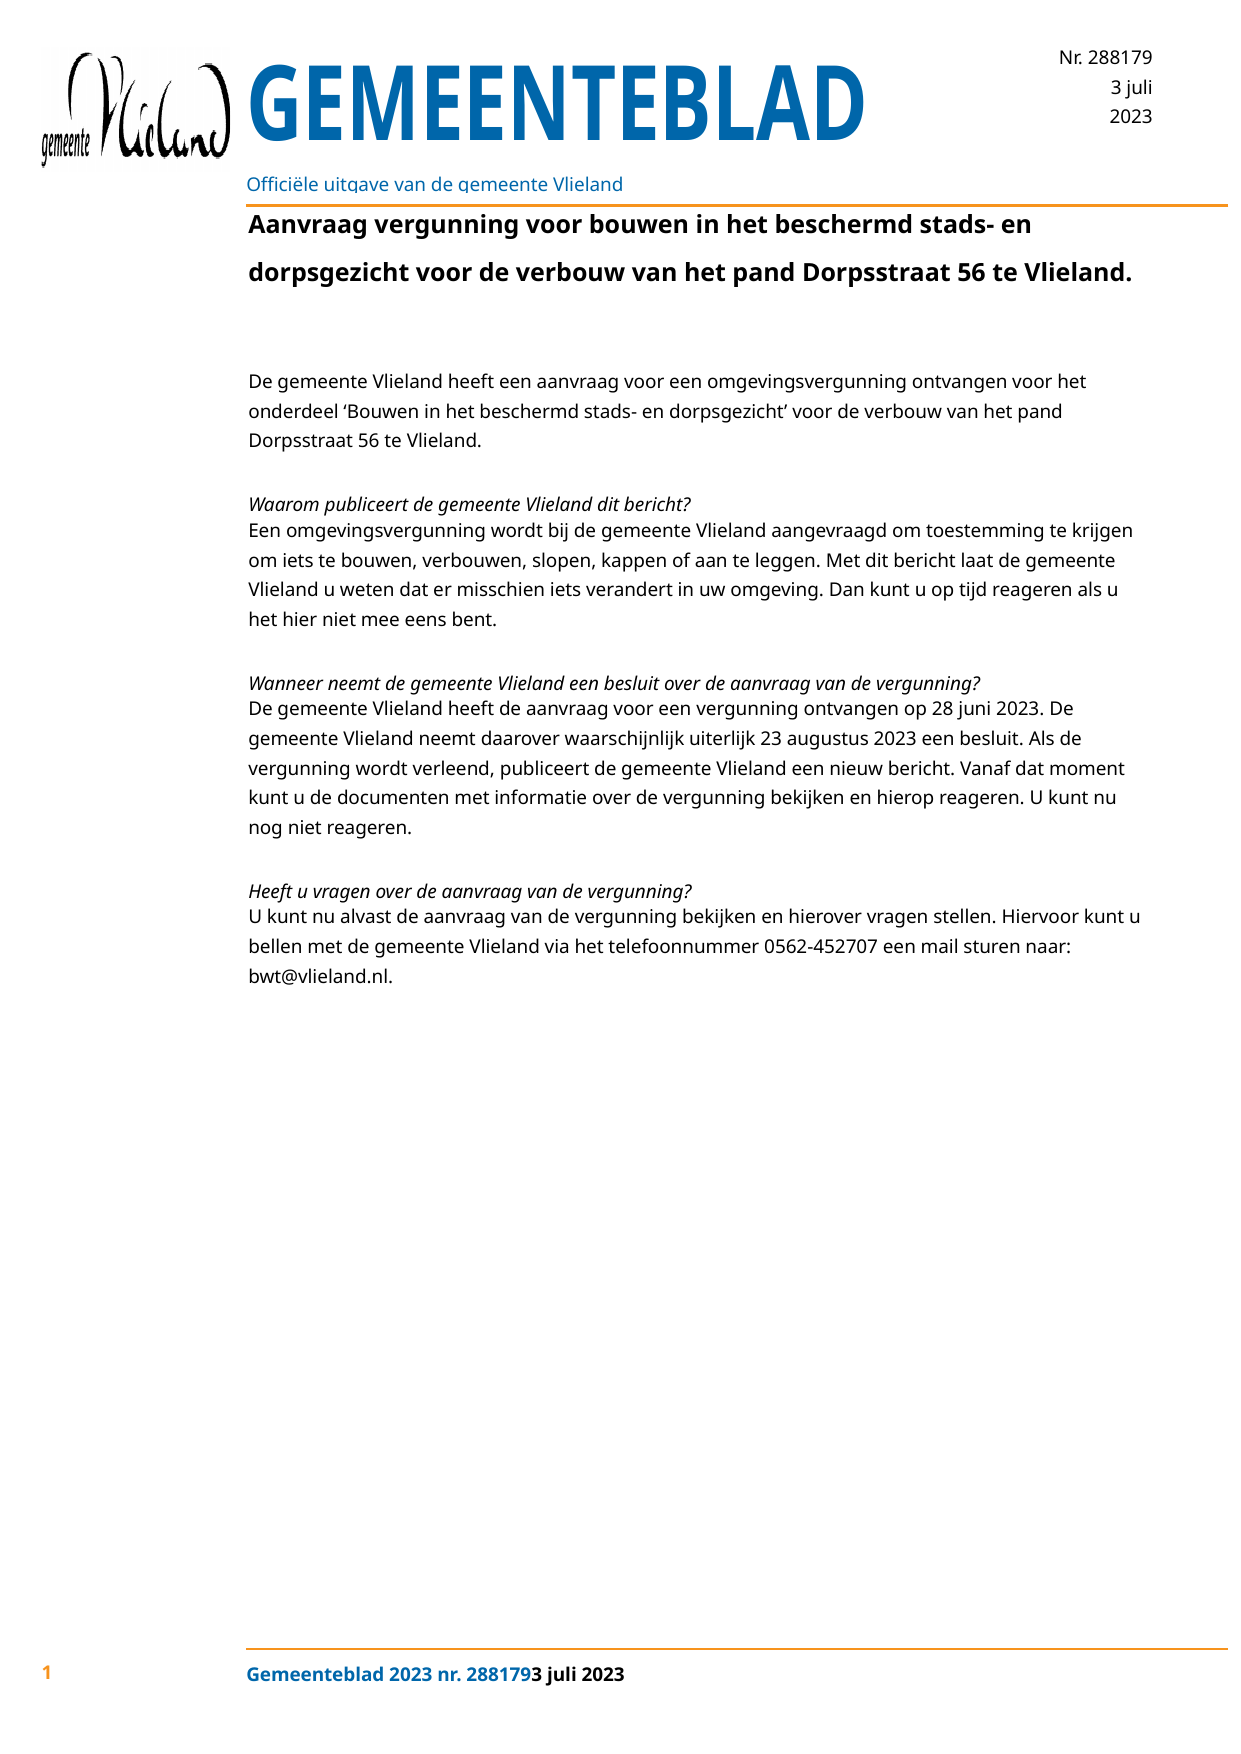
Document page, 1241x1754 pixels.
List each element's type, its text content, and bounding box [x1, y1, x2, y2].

text U kunt nu alvast de aanvraag van de vergunning bekijken en hierover vragen stellen. Hiervoor kunt u bellen met de gemeente Vlieland via het telefoonnummer 0562-452707 een mail sturen naar: bwt@vlieland.nl. [248, 904, 1152, 988]
text De gemeente Vlieland heeft een aanvraag voor een omgevingsvergunning ontvangen voor het onderdeel ‘Bouwen in het beschermd stads- en dorpsgezicht’ voor de verbouw van het pand Dorpsstraat 56 te Vlieland. [248, 368, 1152, 453]
text Waarom publiceert de gemeente Vlieland dit bericht? [248, 491, 1152, 517]
picture [41, 47, 231, 172]
text Heeft u vragen over de aanvraag van de vergunning? [248, 878, 1152, 904]
text Aanvraag vergunning voor bouwen in het beschermd stads- en dorpsgezicht voor de verbouw van het pand Dorpsstraat 56 te Vlieland. [248, 207, 1152, 288]
text Een omgevingsvergunning wordt bij de gemeente Vlieland aangevraagd om toestemming te krijgen om iets te bouwen, verbouwen, slopen, kappen of aan te leggen. Met dit bericht laat de gemeente Vlieland u weten dat er misschien iets verandert in uw omgeving. Dan kunt u op tijd reageren als u het hier niet mee eens bent. [248, 517, 1152, 632]
text De gemeente Vlieland heeft de aanvraag voor een vergunning ontvangen op 28 juni 2023. De gemeente Vlieland neemt daarover waarschijnlijk uiterlijk 23 augustus 2023 een besluit. Als de vergunning wordt verleend, publiceert de gemeente Vlieland een nieuw bericht. Vanaf dat moment kunt u de documenten met informatie over de vergunning bekijken en hierop reageren. U kunt nu nog niet reageren. [248, 696, 1152, 840]
text Wanneer neemt de gemeente Vlieland een besluit over de aanvraag van de vergunning? [248, 670, 1152, 696]
